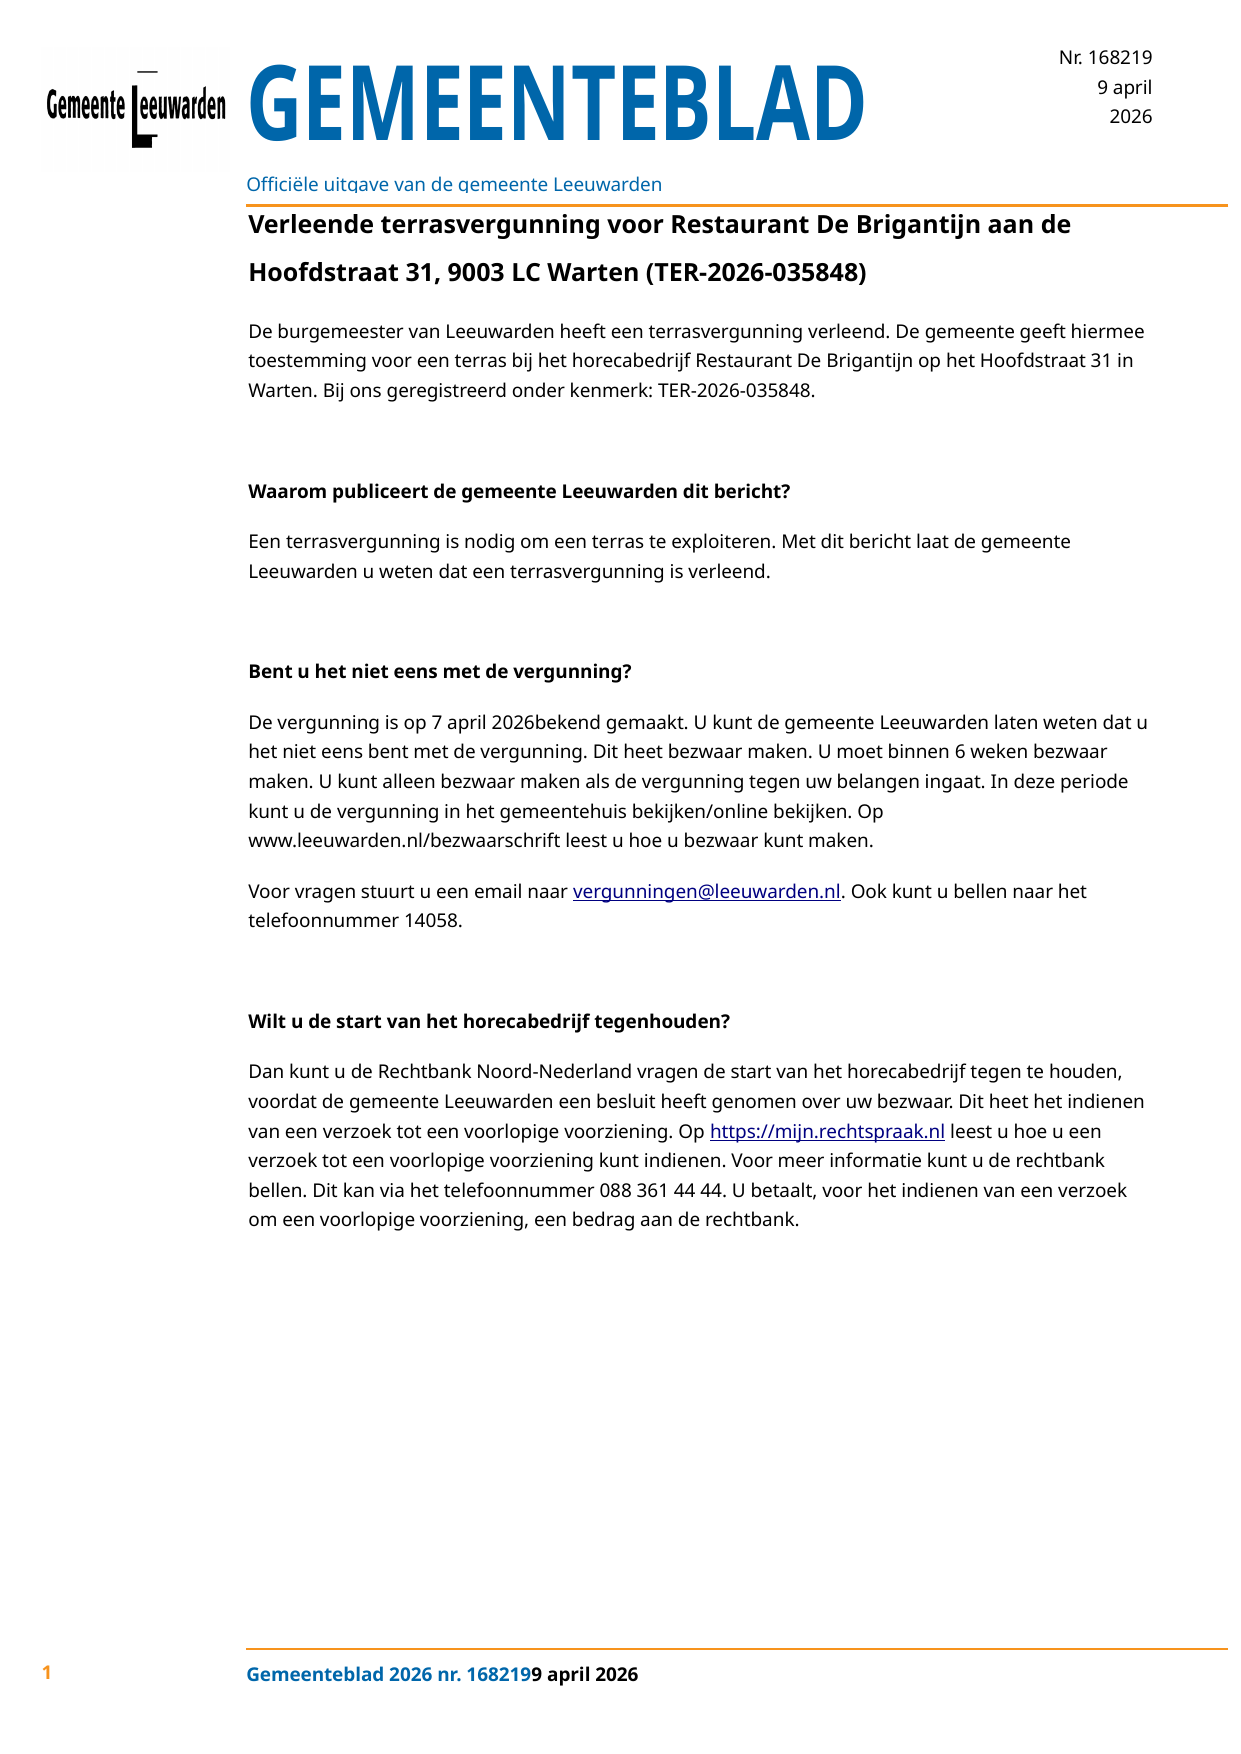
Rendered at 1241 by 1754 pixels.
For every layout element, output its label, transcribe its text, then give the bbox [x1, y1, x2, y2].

text Dan kunt u de Rechtbank Noord-Nederland vragen de start van het horecabedrijf tegen te houden, voordat de gemeente Leeuwarden een besluit heeft genomen over uw bezwaar. Dit heet het indienen van een verzoek tot een voorlopige voorziening. Op https://mijn.rechtspraak.nl leest u hoe u een verzoek tot een voorlopige voorziening kunt indienen. Voor meer informatie kunt u de rechtbank bellen. Dit kan via het telefoonnummer 088 361 44 44. U betaalt, voor het indienen van een verzoek om een voorlopige voorziening, een bedrag aan de rechtbank. [248, 1059, 1152, 1232]
text Wilt u de start van het horecabedrijf tegenhouden? [248, 1008, 1152, 1034]
text Waarom publiceert de gemeente Leeuwarden dit bericht? [248, 478, 1152, 504]
text Verleende terrasvergunning voor Restaurant De Brigantijn aan de Hoofdstraat 31, 9003 LC Warten (TER-2026-035848) [248, 207, 1152, 288]
text Voor vragen stuurt u een email naar vergunningen@leeuwarden.nl. Ook kunt u bellen naar het telefoonnummer 14058. [248, 878, 1152, 933]
text De vergunning is op 7 april 2026bekend gemaakt. U kunt de gemeente Leeuwarden laten weten dat u het niet eens bent met de vergunning. Dit heet bezwaar maken. U moet binnen 6 weken bezwaar maken. U kunt alleen bezwaar maken als de vergunning tegen uw belangen ingaat. In deze periode kunt u de vergunning in het gemeentehuis bekijken/online bekijken. Op www.leeuwarden.nl/bezwaarschrift leest u hoe u bezwaar kunt maken. [248, 709, 1152, 853]
text Bent u het niet eens met de vergunning? [248, 659, 1152, 684]
text De burgemeester van Leeuwarden heeft een terrasvergunning verleend. De gemeente geeft hiermee toestemming voor een terras bij het horecabedrijf Restaurant De Brigantijn op het Hoofdstraat 31 in Warten. Bij ons geregistreerd onder kenmerk: TER-2026-035848. [248, 318, 1152, 403]
text Een terrasvergunning is nodig om een terras te exploiteren. Met dit bericht laat de gemeente Leeuwarden u weten dat een terrasvergunning is verleend. [248, 528, 1152, 584]
picture [41, 47, 231, 172]
